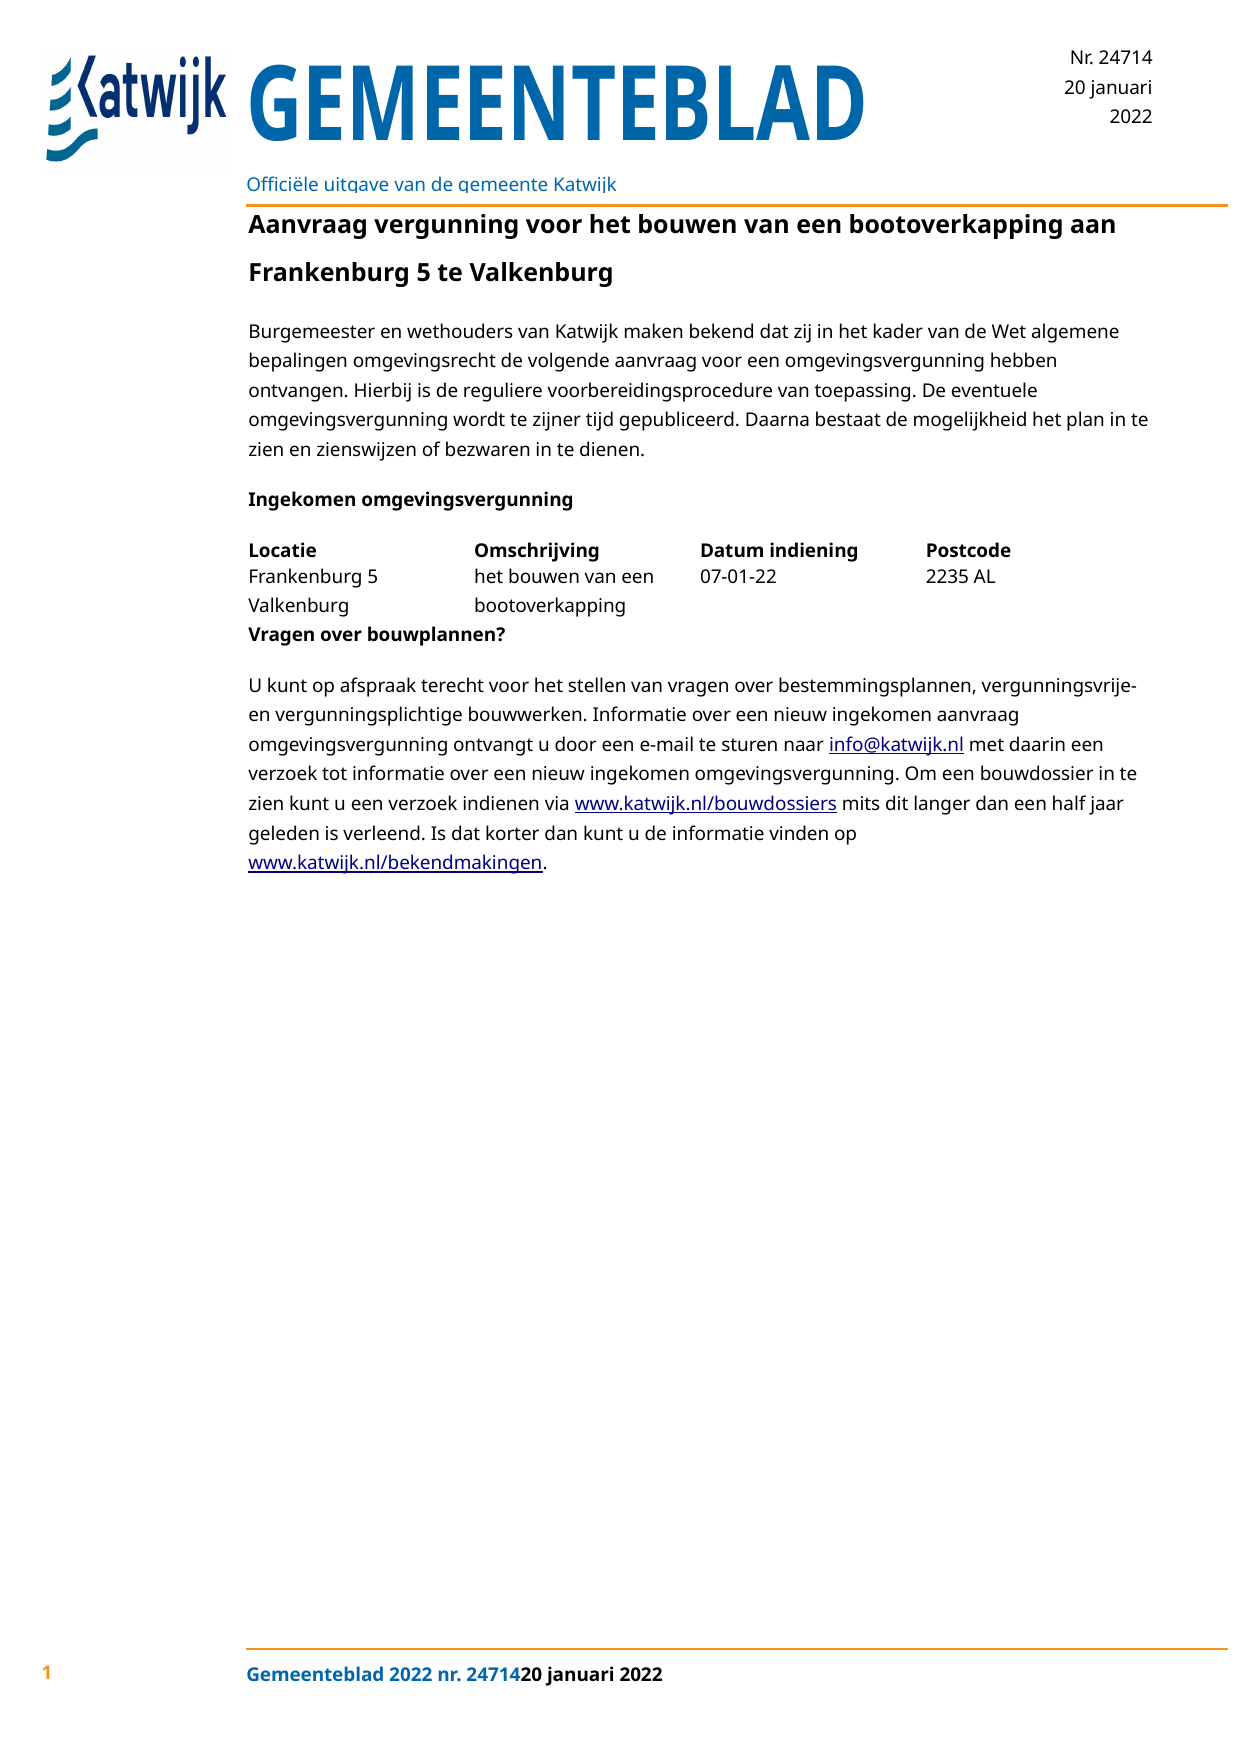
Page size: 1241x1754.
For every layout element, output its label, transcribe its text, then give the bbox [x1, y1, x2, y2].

picture [41, 47, 231, 172]
text Burgemeester en wethouders van Katwijk maken bekend dat zij in het kader van de Wet algemene bepalingen omgevingsrecht de volgende aanvraag voor een omgevingsvergunning hebben ontvangen. Hierbij is de reguliere voorbereidingsprocedure van toepassing. De eventuele omgevingsvergunning wordt te zijner tijd gepubliceerd. Daarna bestaat de mogelijkheid het plan in te zien en zienswijzen of bezwaren in te dienen. [248, 318, 1152, 462]
table_header Locatie [248, 537, 474, 563]
text Vragen over bouwplannen? [248, 621, 1152, 647]
table_header Datum indiening [700, 537, 926, 563]
table_cell het bouwen van een bootoverkapping [474, 563, 700, 618]
table_header Postcode [926, 537, 1152, 563]
text Ingekomen omgevingsvergunning [248, 487, 1152, 512]
table_cell 07-01-22 [700, 563, 926, 618]
table_cell Frankenburg 5 Valkenburg [248, 563, 474, 618]
text Aanvraag vergunning voor het bouwen van een bootoverkapping aan Frankenburg 5 te Valkenburg [248, 207, 1152, 288]
text U kunt op afspraak terecht voor het stellen van vragen over bestemmingsplannen, vergunningsvrije- en vergunningsplichtige bouwwerken. Informatie over een nieuw ingekomen aanvraag omgevingsvergunning ontvangt u door een e-mail te sturen naar info@katwijk.nl met daarin een verzoek tot informatie over een nieuw ingekomen omgevingsvergunning. Om een bouwdossier in te zien kunt u een verzoek indienen via www.katwijk.nl/bouwdossiers mits dit langer dan een half jaar geleden is verleend. Is dat korter dan kunt u de informatie vinden op www.katwijk.nl/bekendmakingen. [248, 672, 1152, 875]
table_cell 2235 AL [926, 563, 1152, 618]
table_header Omschrijving [474, 537, 700, 563]
